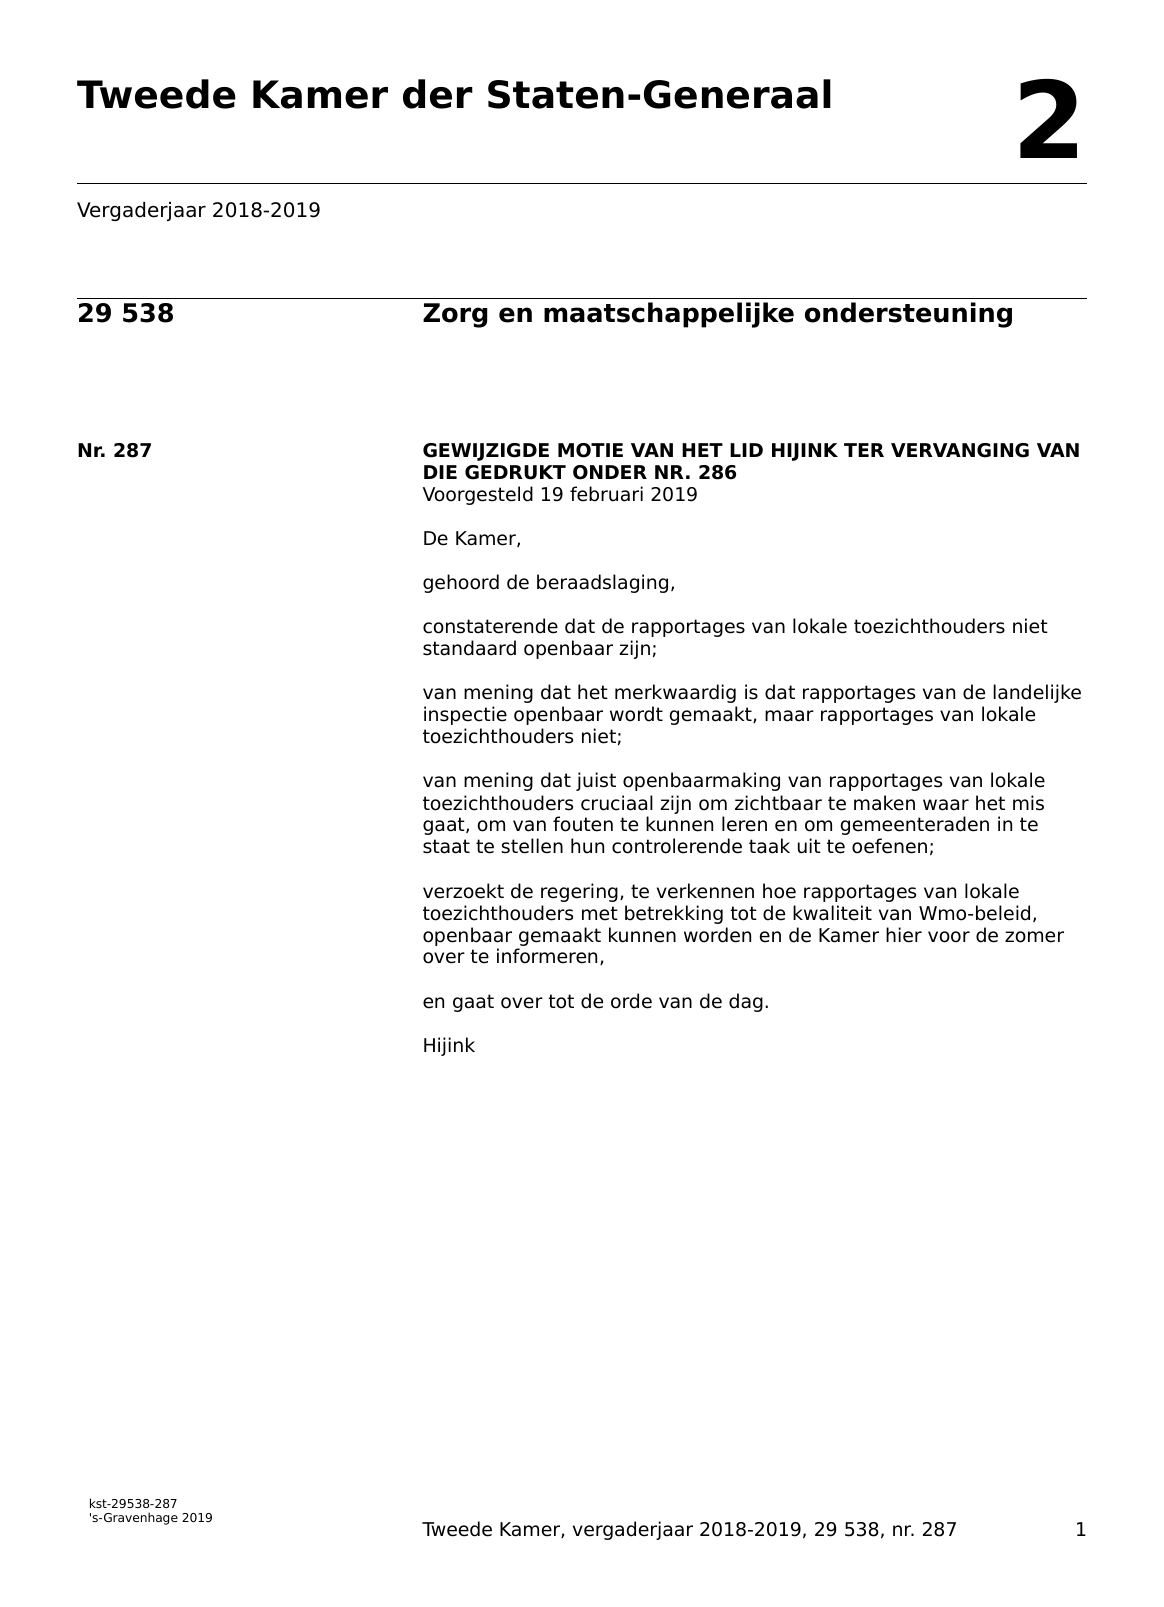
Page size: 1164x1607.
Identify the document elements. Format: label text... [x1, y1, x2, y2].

text Hijink [422, 1035, 1087, 1057]
table_header Tweede Kamer der Staten-Generaal [77, 59, 886, 183]
table_header 2 [886, 59, 1087, 183]
table_cell Vergaderjaar 2018-2019 [77, 184, 1087, 298]
text 's-Gravenhage 2019 [88, 1511, 323, 1525]
text De Kamer, [422, 528, 1087, 550]
text van mening dat het merkwaardig is dat rapportages van de landelijke inspectie openbaar wordt gemaakt, maar rapportages van lokale toezichthouders niet; [422, 682, 1087, 748]
text kst-29538-287 [88, 1497, 323, 1511]
text gehoord de beraadslaging, [422, 572, 1087, 594]
text Voorgesteld 19 februari 2019 [422, 484, 1087, 506]
text van mening dat juist openbaarmaking van rapportages van lokale toezichthouders cruciaal zijn om zichtbaar te maken waar het mis gaat, om van fouten te kunnen leren en om gemeenteraden in te staat te stellen hun controlerende taak uit te oefenen; [422, 770, 1087, 858]
text en gaat over tot de orde van de dag. [422, 991, 1087, 1013]
subtitle Nr. 287 GEWIJZIGDE MOTIE VAN HET LID HIJINK TER VERVANGING VAN DIE GEDRUKT ONDER NR. 286 [77, 440, 1087, 484]
text verzoekt de regering, te verkennen hoe rapportages van lokale toezichthouders met betrekking tot de kwaliteit van Wmo-beleid, openbaar gemaakt kunnen worden en de Kamer hier voor de zomer over te informeren, [422, 881, 1087, 968]
text constaterende dat de rapportages van lokale toezichthouders niet standaard openbaar zijn; [422, 616, 1087, 660]
subtitle 29 538 Zorg en maatschappelijke ondersteuning [77, 299, 1087, 329]
